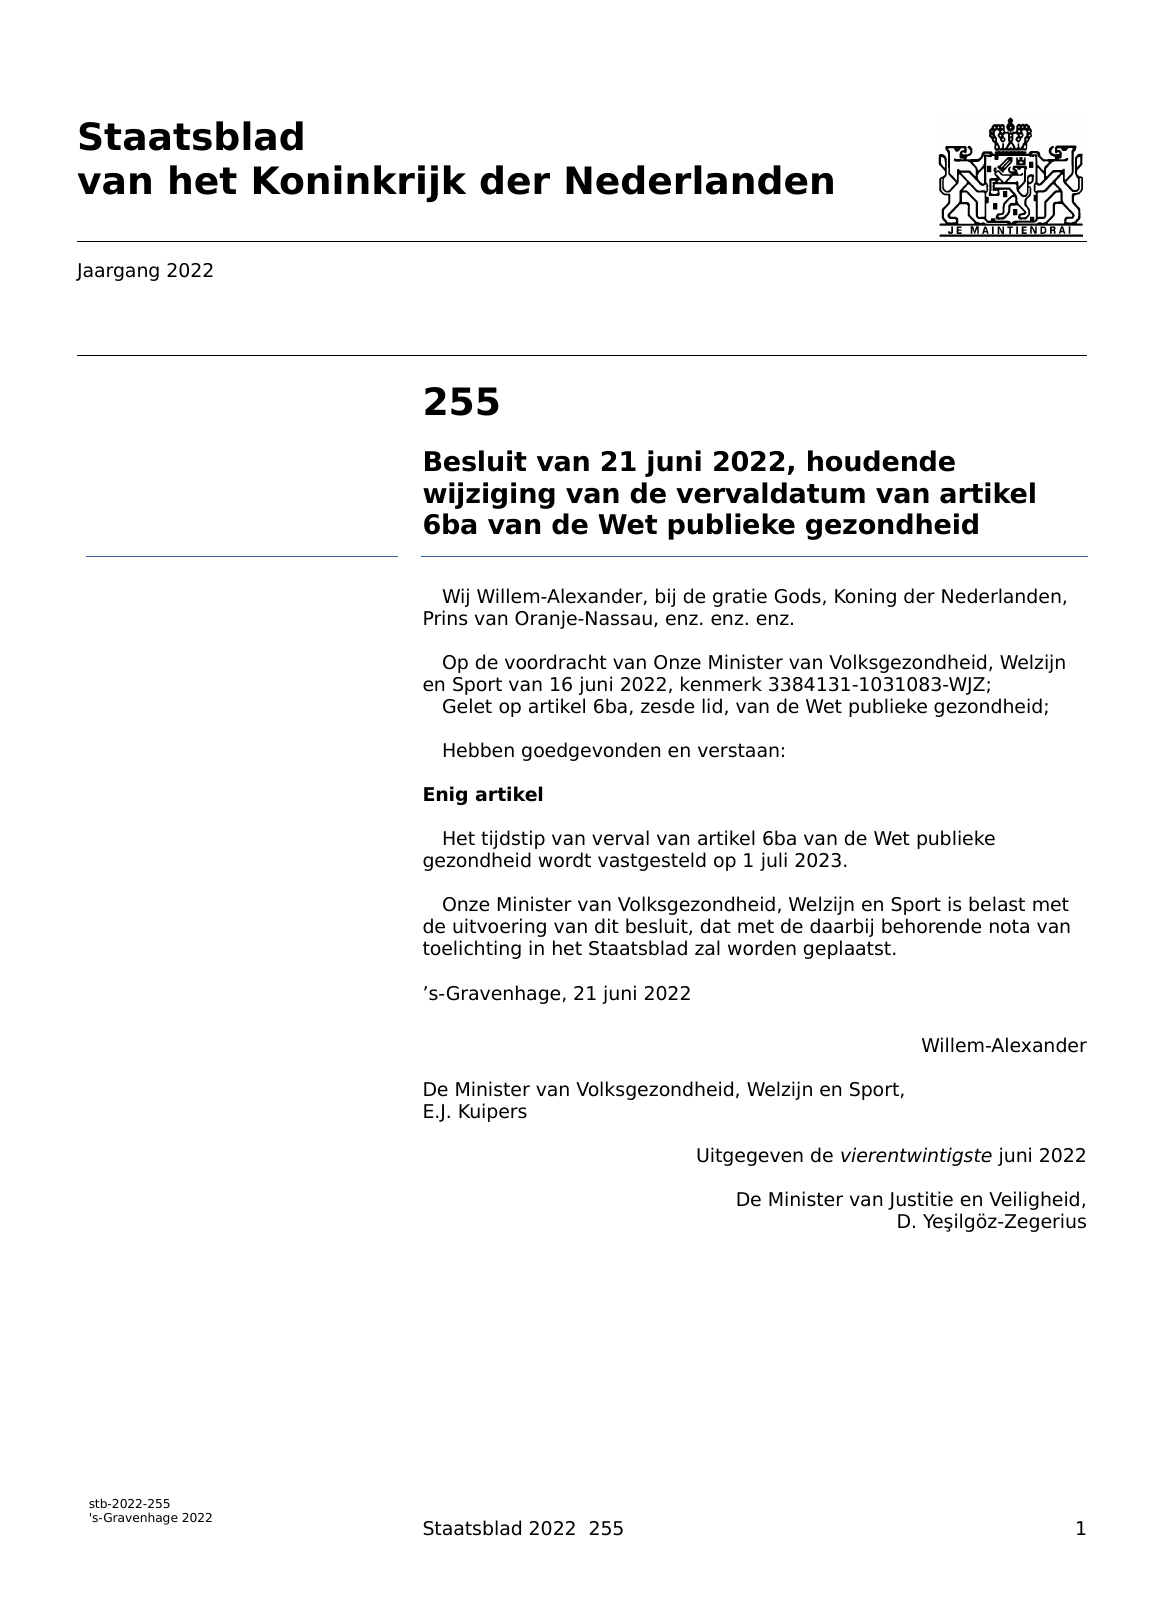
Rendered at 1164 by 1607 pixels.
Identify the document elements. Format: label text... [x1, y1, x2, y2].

subtitle Enig artikel [422, 784, 1087, 806]
text Hebben goedgevonden en verstaan: [422, 740, 1087, 762]
text Besluit van 21 juni 2022, houdende wijziging van de vervaldatum van artikel 6ba van de Wet publieke gezondheid [422, 447, 1087, 541]
text stb-2022-255 [88, 1497, 323, 1511]
text Willem-Alexander [422, 1034, 1087, 1056]
text De Minister van Volksgezondheid, Welzijn en Sport, E.J. Kuipers [422, 1079, 1087, 1123]
text Gelet op artikel 6ba, zesde lid, van de Wet publieke gezondheid; [422, 696, 1087, 718]
text Onze Minister van Volksgezondheid, Welzijn en Sport is belast met de uitvoering van dit besluit, dat met de daarbij behorende nota van toelichting in het Staatsblad zal worden geplaatst. [422, 894, 1087, 960]
text Het tijdstip van verval van artikel 6ba van de Wet publieke gezondheid wordt vastgesteld op 1 juli 2023. [422, 828, 1087, 872]
text ’s-Gravenhage, 21 juni 2022 [422, 982, 1087, 1004]
picture [936, 115, 1087, 240]
table_header Staatsblad van het Koninkrijk der Nederlanden [77, 100, 886, 241]
subtitle 255 [422, 381, 1087, 424]
text Uitgegeven de vierentwintigste juni 2022 [422, 1145, 1087, 1167]
text De Minister van Justitie en Veiligheid, D. Yeşilgöz-Zegerius [422, 1189, 1087, 1233]
table_cell Jaargang 2022 [77, 242, 1087, 355]
text Op de voordracht van Onze Minister van Volksgezondheid, Welzijn en Sport van 16 juni 2022, kenmerk 3384131-1031083-WJZ; [422, 652, 1087, 696]
table_header [886, 100, 1087, 241]
text 's-Gravenhage 2022 [88, 1511, 323, 1525]
text Wij Willem-Alexander, bij de gratie Gods, Koning der Nederlanden, Prins van Oranje-Nassau, enz. enz. enz. [422, 586, 1087, 629]
